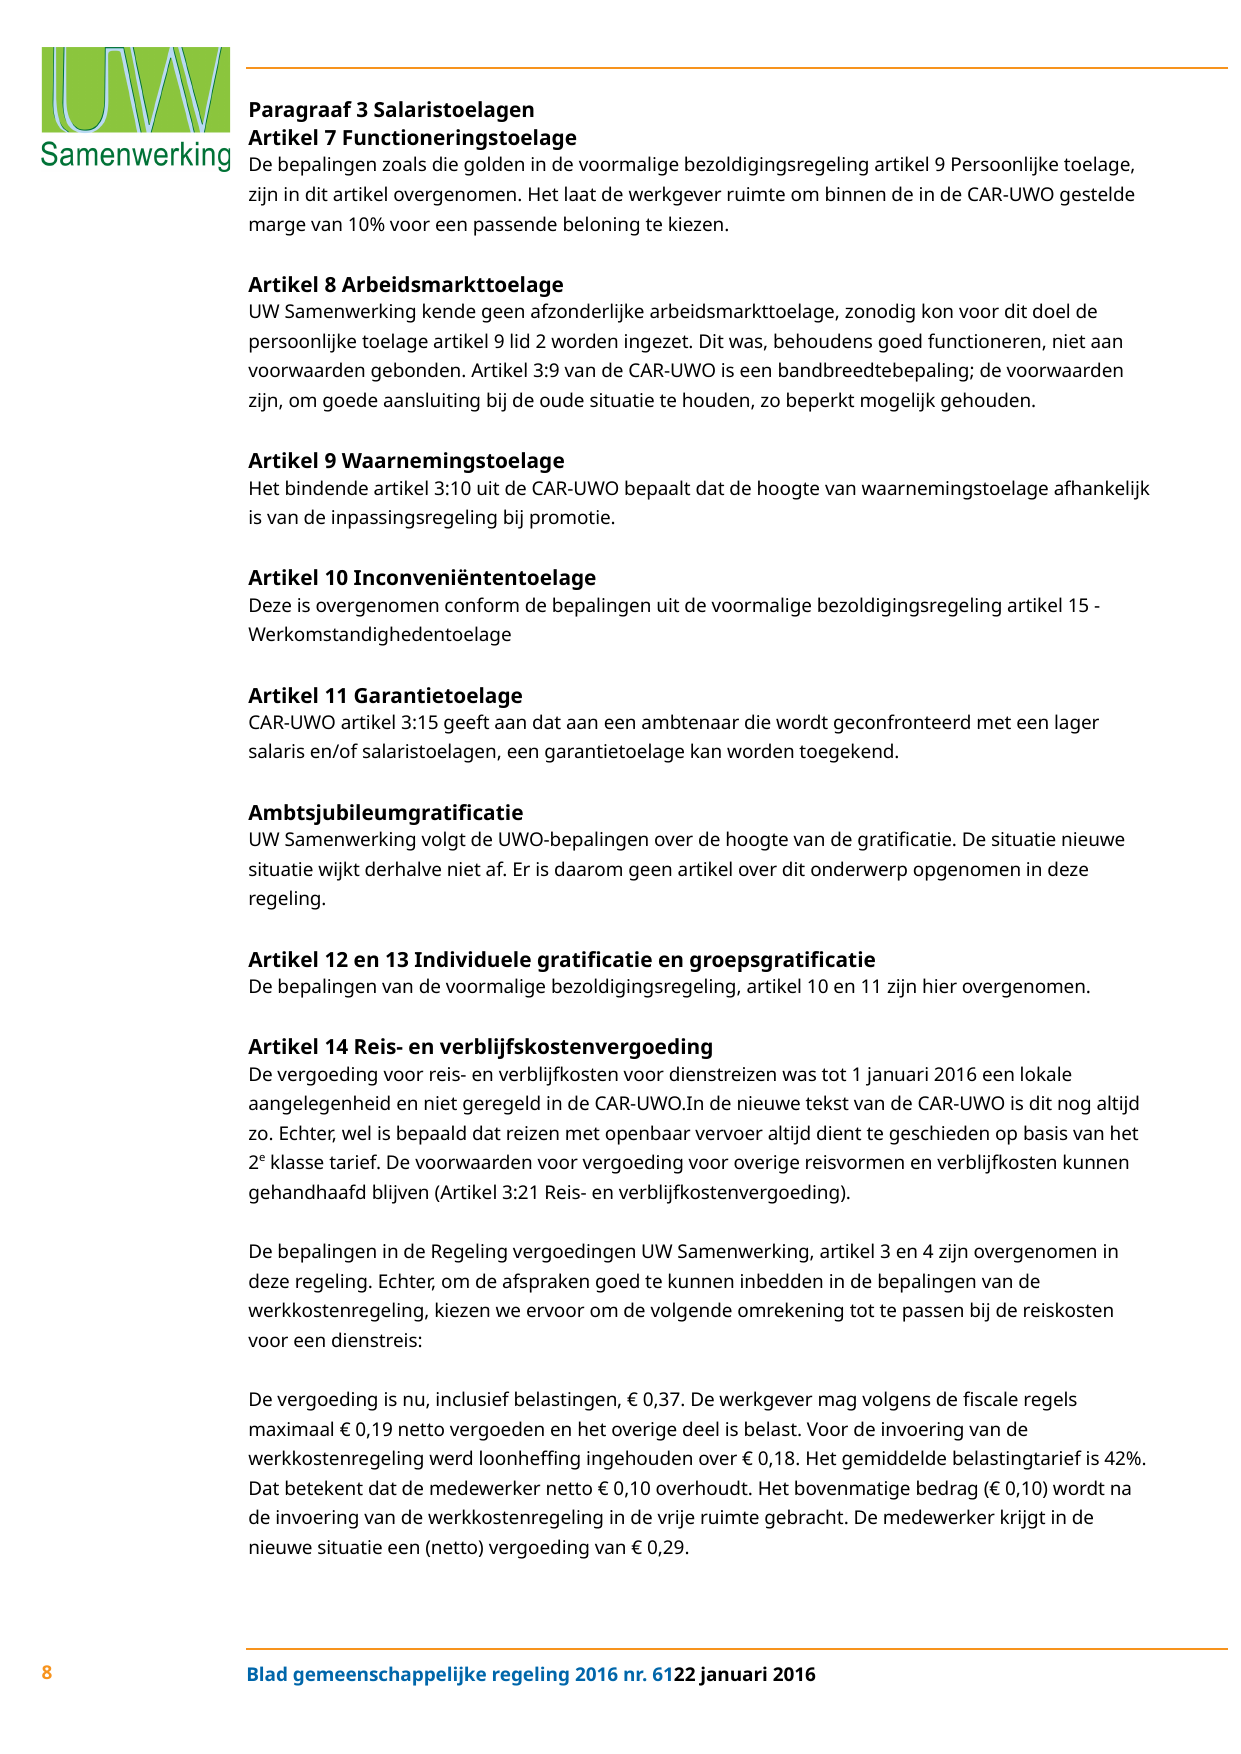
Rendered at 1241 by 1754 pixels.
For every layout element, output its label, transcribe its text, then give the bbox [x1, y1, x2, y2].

text Artikel 7 Functioneringstoelage [248, 123, 1152, 152]
text Artikel 10 Inconveniëntentoelage [248, 563, 1152, 592]
text Artikel 8 Arbeidsmarkttoelage [248, 270, 1152, 298]
text Artikel 11 Garantietoelage [248, 681, 1152, 709]
text Artikel 12 en 13 Individuele gratificatie en groepsgratificatie [248, 945, 1152, 973]
text CAR-UWO artikel 3:15 geeft aan dat aan een ambtenaar die wordt geconfronteerd met een lager salaris en/of salaristoelagen, een garantietoelage kan worden toegekend. [248, 709, 1152, 764]
text UW Samenwerking volgt de UWO-bepalingen over de hoogte van de gratificatie. De situatie nieuwe situatie wijkt derhalve niet af. Er is daarom geen artikel over dit onderwerp opgenomen in deze regeling. [248, 826, 1152, 911]
text UW Samenwerking kende geen afzonderlijke arbeidsmarkttoelage, zonodig kon voor dit doel de persoonlijke toelage artikel 9 lid 2 worden ingezet. Dit was, behoudens goed functioneren, niet aan voorwaarden gebonden. Artikel 3:9 van de CAR-UWO is een bandbreedtebepaling; de voorwaarden zijn, om goede aansluiting bij de oude situatie te houden, zo beperkt mogelijk gehouden. [248, 298, 1152, 413]
text De bepalingen in de Regeling vergoedingen UW Samenwerking, artikel 3 en 4 zijn overgenomen in deze regeling. Echter, om de afspraken goed te kunnen inbedden in de bepalingen van de werkkostenregeling, kiezen we ervoor om de volgende omrekening tot te passen bij de reiskosten voor een dienstreis: [248, 1238, 1152, 1353]
text Paragraaf 3 Salaristoelagen [248, 95, 1152, 123]
text Artikel 14 Reis- en verblijfskostenvergoeding [248, 1032, 1152, 1061]
text De vergoeding voor reis- en verblijfkosten voor dienstreizen was tot 1 januari 2016 een lokale aangelegenheid en niet geregeld in de CAR-UWO.In de nieuwe tekst van de CAR-UWO is dit nog altijd zo. Echter, wel is bepaald dat reizen met openbaar vervoer altijd dient te geschieden op basis van het 2e klasse tarief. De voorwaarden voor vergoeding voor overige reisvormen en verblijfkosten kunnen gehandhaafd blijven (Artikel 3:21 Reis- en verblijfkostenvergoeding). [248, 1061, 1152, 1205]
text De bepalingen zoals die golden in de voormalige bezoldigingsregeling artikel 9 Persoonlijke toelage, zijn in dit artikel overgenomen. Het laat de werkgever ruimte om binnen de in de CAR-UWO gestelde marge van 10% voor een passende beloning te kiezen. [248, 152, 1152, 237]
text Deze is overgenomen conform de bepalingen uit de voormalige bezoldigingsregeling artikel 15 - Werkomstandighedentoelage [248, 592, 1152, 647]
text Ambtsjubileumgratificatie [248, 798, 1152, 826]
text De vergoeding is nu, inclusief belastingen, € 0,37. De werkgever mag volgens de fiscale regels maximaal € 0,19 netto vergoeden en het overige deel is belast. Voor de invoering van de werkkostenregeling werd loonheffing ingehouden over € 0,18. Het gemiddelde belastingtarief is 42%. Dat betekent dat de medewerker netto € 0,10 overhoudt. Het bovenmatige bedrag (€ 0,10) wordt na de invoering van de werkkostenregeling in de vrije ruimte gebracht. De medewerker krijgt in de nieuwe situatie een (netto) vergoeding van € 0,29. [248, 1386, 1152, 1560]
text Het bindende artikel 3:10 uit de CAR-UWO bepaalt dat de hoogte van waarnemingstoelage afhankelijk is van de inpassingsregeling bij promotie. [248, 475, 1152, 530]
text Artikel 9 Waarnemingstoelage [248, 446, 1152, 475]
text De bepalingen van de voormalige bezoldigingsregeling, artikel 10 en 11 zijn hier overgenomen. [248, 973, 1152, 999]
picture [41, 47, 231, 172]
